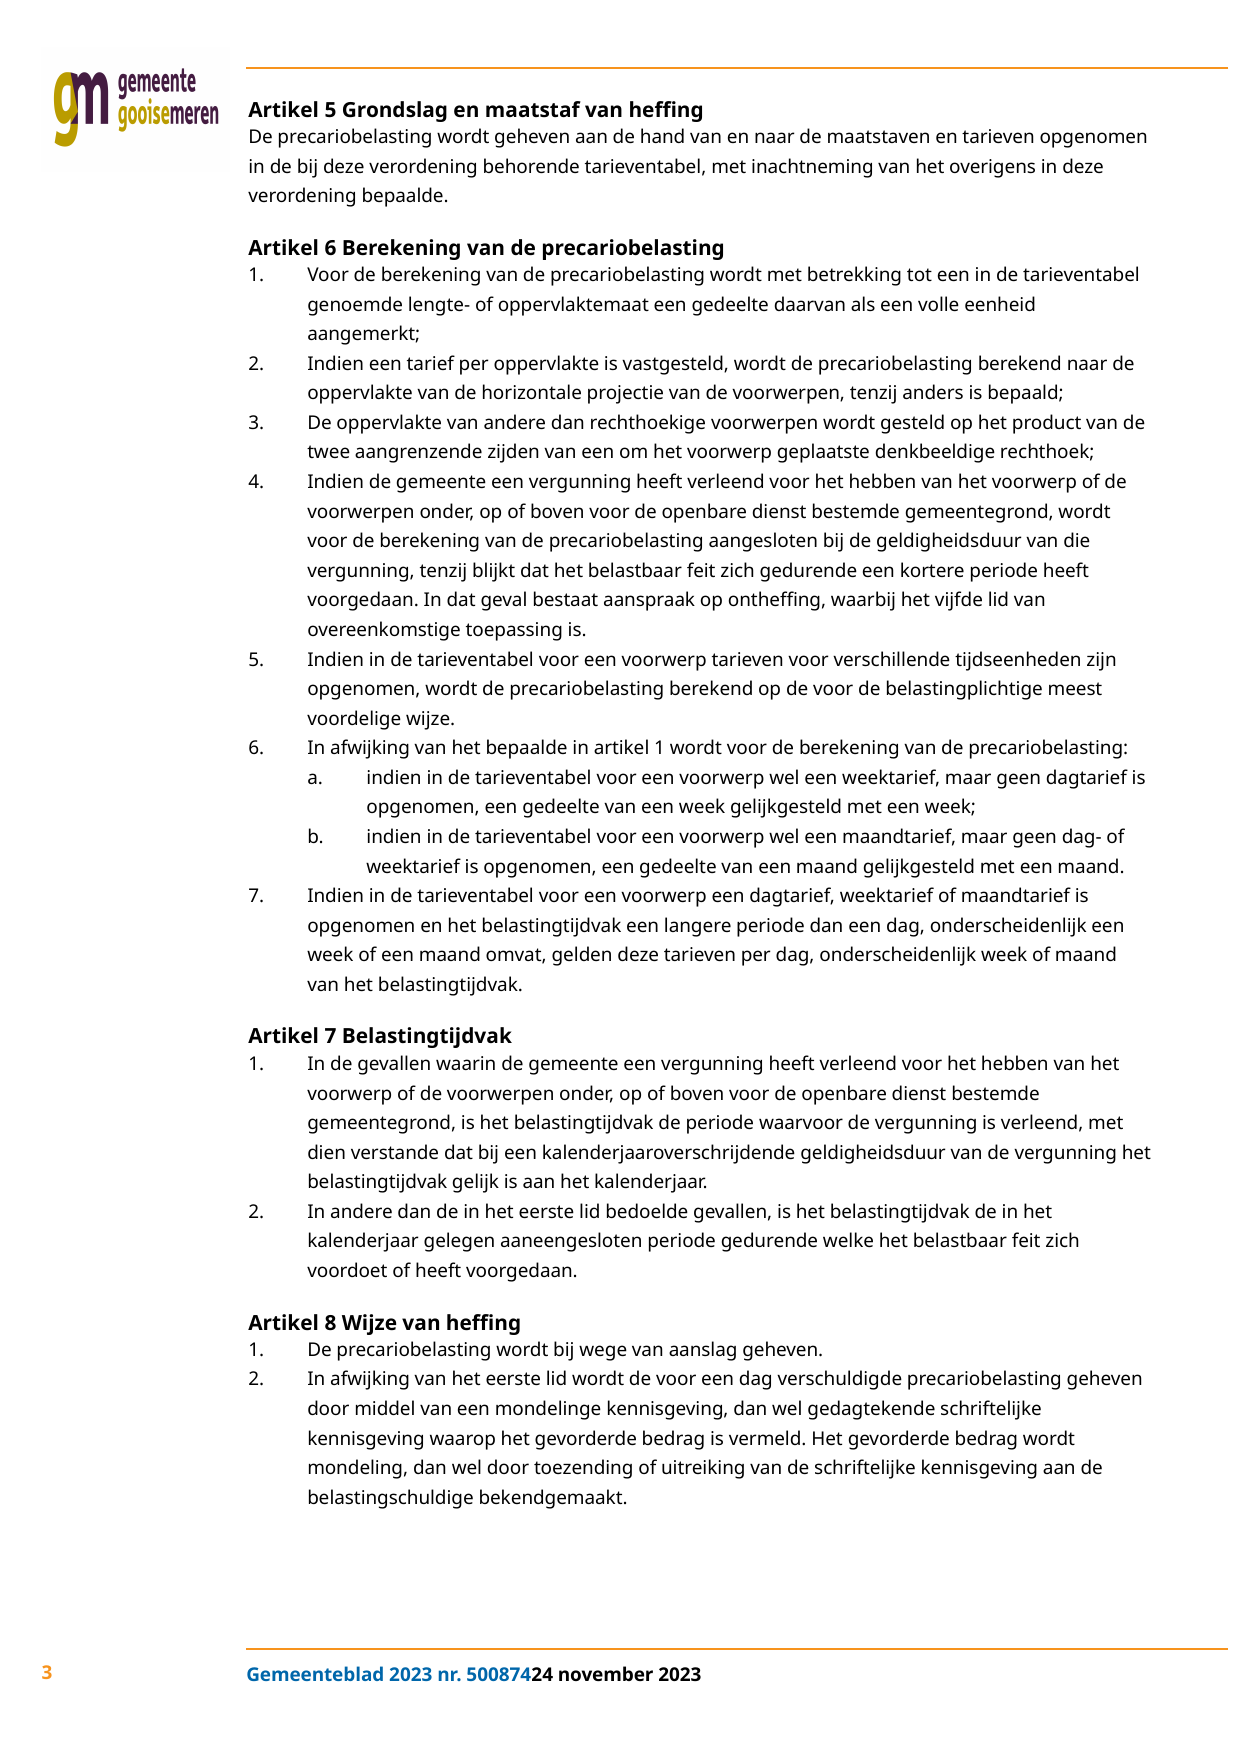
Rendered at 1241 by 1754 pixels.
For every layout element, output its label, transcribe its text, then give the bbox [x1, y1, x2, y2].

list Indien in de tarieventabel voor een voorwerp tarieven voor verschillende tijdseenheden zijn opgenomen, wordt de precariobelasting berekend op de voor de belastingplichtige meest voordelige wijze. [248, 646, 1152, 731]
list In afwijking van het eerste lid wordt de voor een dag verschuldigde precariobelasting geheven door middel van een mondelinge kennisgeving, dan wel gedagtekende schriftelijke kennisgeving waarop het gevorderde bedrag is vermeld. Het gevorderde bedrag wordt mondeling, dan wel door toezending of uitreiking van de schriftelijke kennisgeving aan de belastingschuldige bekendgemaakt. [248, 1366, 1152, 1510]
list Indien de gemeente een vergunning heeft verleend voor het hebben van het voorwerp of de voorwerpen onder, op of boven voor de openbare dienst bestemde gemeentegrond, wordt voor de berekening van de precariobelasting aangesloten bij de geldigheidsduur van die vergunning, tenzij blijkt dat het belastbaar feit zich gedurende een kortere periode heeft voorgedaan. In dat geval bestaat aanspraak op ontheffing, waarbij het vijfde lid van overeenkomstige toepassing is. [248, 468, 1152, 642]
list In afwijking van het bepaalde in artikel 1 wordt voor de berekening van de precariobelasting: [248, 734, 1152, 760]
list Indien een tarief per oppervlakte is vastgesteld, wordt de precariobelasting berekend naar de oppervlakte van de horizontale projectie van de voorwerpen, tenzij anders is bepaald; [248, 350, 1152, 405]
list Indien in de tarieventabel voor een voorwerp een dagtarief, weektarief of maandtarief is opgenomen en het belastingtijdvak een langere periode dan een dag, onderscheidenlijk een week of een maand omvat, gelden deze tarieven per dag, onderscheidenlijk week of maand van het belastingtijdvak. [248, 882, 1152, 997]
picture [41, 47, 231, 172]
text De precariobelasting wordt geheven aan de hand van en naar de maatstaven en tarieven opgenomen in de bij deze verordening behorende tarieventabel, met inachtneming van het overigens in deze verordening bepaalde. [248, 123, 1152, 208]
list In de gevallen waarin de gemeente een vergunning heeft verleend voor het hebben van het voorwerp of de voorwerpen onder, op of boven voor de openbare dienst bestemde gemeentegrond, is het belastingtijdvak de periode waarvoor de vergunning is verleend, met dien verstande dat bij een kalenderjaaroverschrijdende geldigheidsduur van de vergunning het belastingtijdvak gelijk is aan het kalenderjaar. [248, 1050, 1152, 1194]
text Artikel 6 Berekening van de precariobelasting [248, 233, 1152, 261]
text Artikel 7 Belastingtijdvak [248, 1022, 1152, 1050]
text Artikel 8 Wijze van heffing [248, 1308, 1152, 1336]
list De precariobelasting wordt bij wege van aanslag geheven. [248, 1336, 1152, 1362]
list indien in de tarieventabel voor een voorwerp wel een weektarief, maar geen dagtarief is opgenomen, een gedeelte van een week gelijkgesteld met een week; [307, 764, 1152, 819]
list indien in de tarieventabel voor een voorwerp wel een maandtarief, maar geen dag- of weektarief is opgenomen, een gedeelte van een maand gelijkgesteld met een maand. [307, 823, 1152, 879]
list Voor de berekening van de precariobelasting wordt met betrekking tot een in de tarieventabel genoemde lengte- of oppervlaktemaat een gedeelte daarvan als een volle eenheid aangemerkt; [248, 261, 1152, 346]
list In andere dan de in het eerste lid bedoelde gevallen, is het belastingtijdvak de in het kalenderjaar gelegen aaneengesloten periode gedurende welke het belastbaar feit zich voordoet of heeft voorgedaan. [248, 1198, 1152, 1283]
text Artikel 5 Grondslag en maatstaf van heffing [248, 95, 1152, 123]
list De oppervlakte van andere dan rechthoekige voorwerpen wordt gesteld op het product van de twee aangrenzende zijden van een om het voorwerp geplaatste denkbeeldige rechthoek; [248, 409, 1152, 464]
